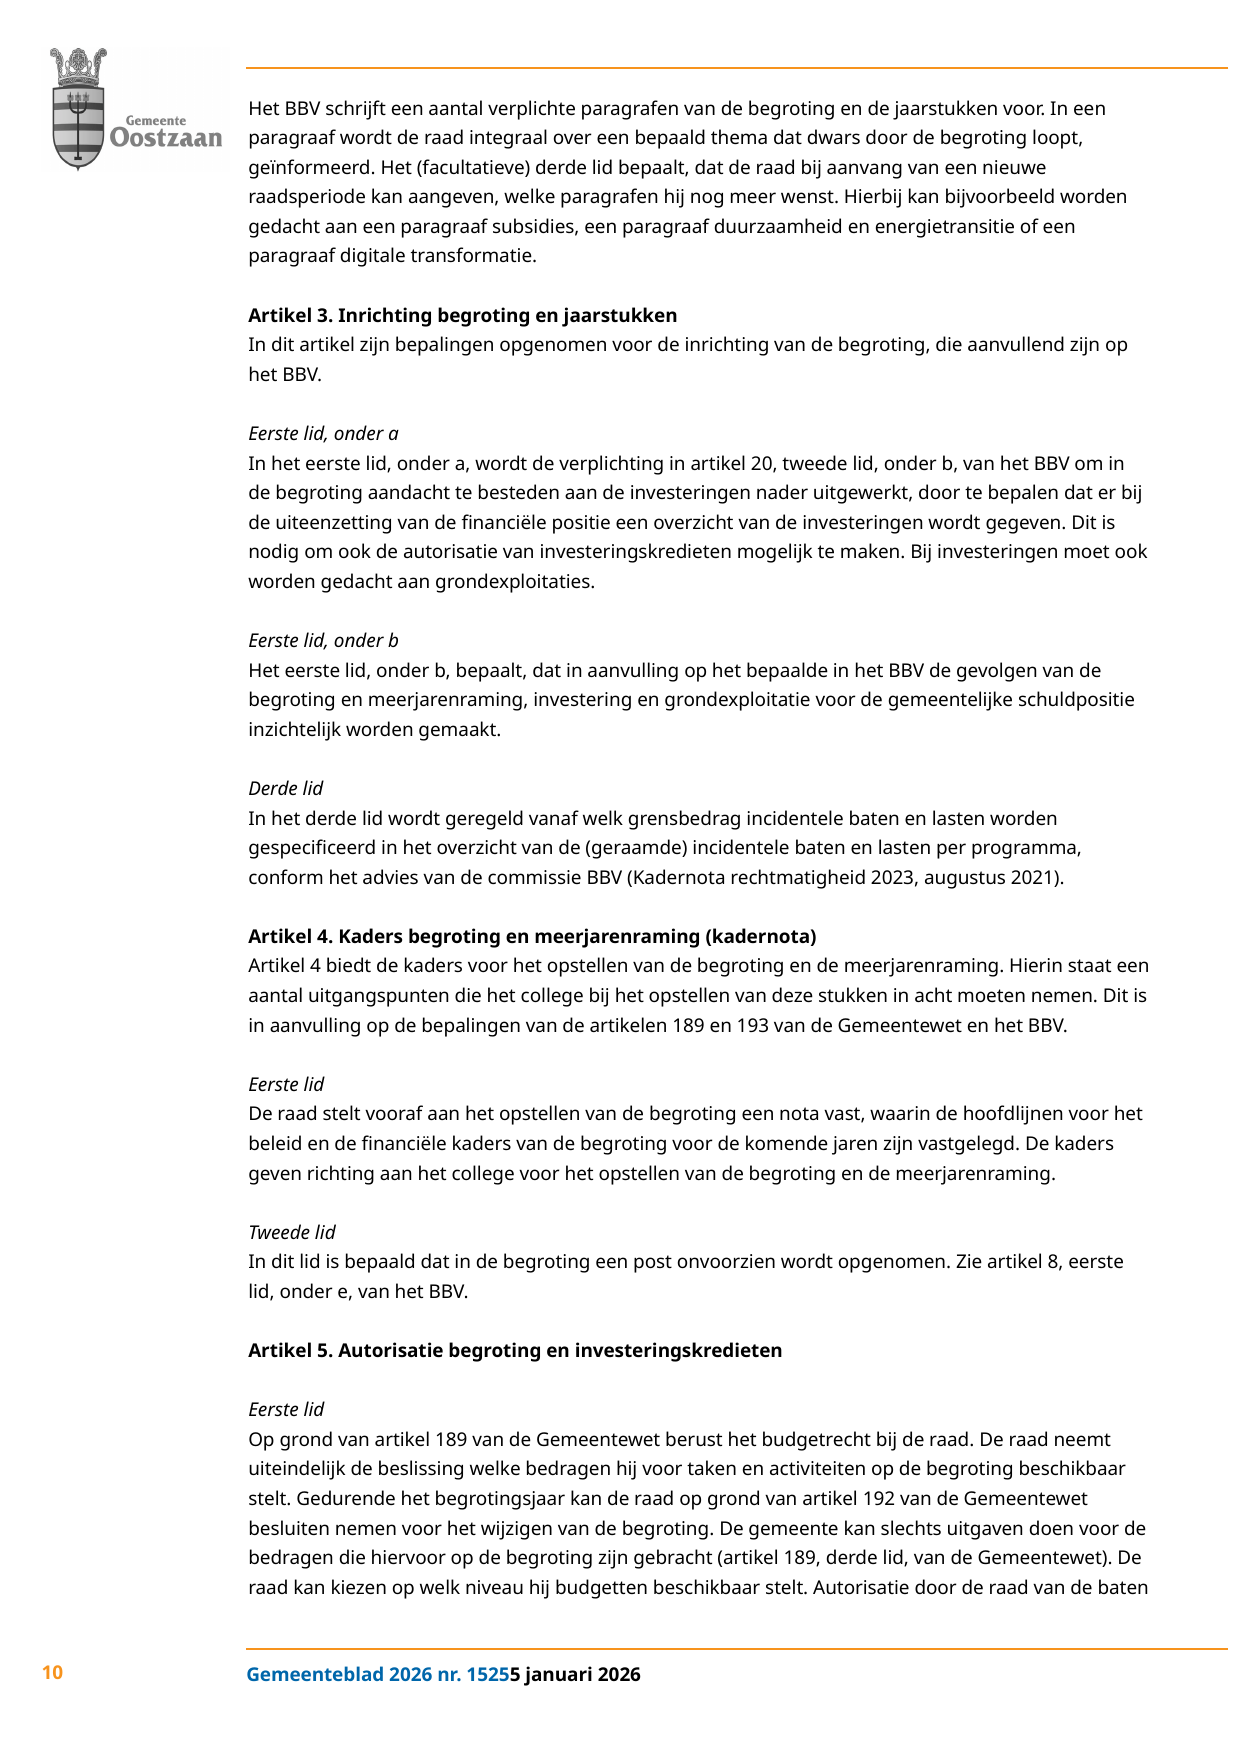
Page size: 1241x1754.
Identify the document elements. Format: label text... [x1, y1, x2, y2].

text Tweede lid [248, 1219, 1152, 1245]
text De raad stelt vooraf aan het opstellen van de begroting een nota vast, waarin de hoofdlijnen voor het beleid en de financiële kaders van de begroting voor de komende jaren zijn vastgelegd. De kaders geven richting aan het college voor het opstellen van de begroting en de meerjarenraming. [248, 1101, 1152, 1186]
text In dit artikel zijn bepalingen opgenomen voor de inrichting van de begroting, die aanvullend zijn op het BBV. [248, 331, 1152, 387]
text In het eerste lid, onder a, wordt de verplichting in artikel 20, tweede lid, onder b, van het BBV om in de begroting aandacht te besteden aan de investeringen nader uitgewerkt, door te bepalen dat er bij de uiteenzetting van de financiële positie een overzicht van de investeringen wordt gegeven. Dit is nodig om ook de autorisatie van investeringskredieten mogelijk te maken. Bij investeringen moet ook worden gedacht aan grondexploitaties. [248, 450, 1152, 594]
text Het BBV schrijft een aantal verplichte paragrafen van de begroting en de jaarstukken voor. In een paragraaf wordt de raad integraal over een bepaald thema dat dwars door de begroting loopt, geïnformeerd. Het (facultatieve) derde lid bepaalt, dat de raad bij aanvang van een nieuwe raadsperiode kan aangeven, welke paragrafen hij nog meer wenst. Hierbij kan bijvoorbeeld worden gedacht aan een paragraaf subsidies, een paragraaf duurzaamheid en energietransitie of een paragraaf digitale transformatie. [248, 95, 1152, 268]
text In dit lid is bepaald dat in de begroting een post onvoorzien wordt opgenomen. Zie artikel 8, eerste lid, onder e, van het BBV. [248, 1248, 1152, 1304]
text Derde lid [248, 775, 1152, 801]
text Artikel 4 biedt de kaders voor het opstellen van de begroting en de meerjarenraming. Hierin staat een aantal uitgangspunten die het college bij het opstellen van deze stukken in acht moeten nemen. Dit is in aanvulling op de bepalingen van de artikelen 189 en 193 van de Gemeentewet en het BBV. [248, 953, 1152, 1038]
text Artikel 4. Kaders begroting en meerjarenraming (kadernota) [248, 923, 1152, 949]
text Eerste lid, onder a [248, 420, 1152, 446]
text Het eerste lid, onder b, bepaalt, dat in aanvulling op het bepaalde in het BBV de gevolgen van de begroting en meerjarenraming, investering en grondexploitatie voor de gemeentelijke schuldpositie inzichtelijk worden gemaakt. [248, 657, 1152, 742]
text Eerste lid, onder b [248, 627, 1152, 653]
text Op grond van artikel 189 van de Gemeentewet berust het budgetrecht bij de raad. De raad neemt uiteindelijk de beslissing welke bedragen hij voor taken en activiteiten op de begroting beschikbaar stelt. Gedurende het begrotingsjaar kan de raad op grond van artikel 192 van de Gemeentewet besluiten nemen voor het wijzigen van de begroting. De gemeente kan slechts uitgaven doen voor de bedragen die hiervoor op de begroting zijn gebracht (artikel 189, derde lid, van de Gemeentewet). De raad kan kiezen op welk niveau hij budgetten beschikbaar stelt. Autorisatie door de raad van de baten [248, 1426, 1152, 1600]
text Artikel 5. Autorisatie begroting en investeringskredieten [248, 1337, 1152, 1363]
text In het derde lid wordt geregeld vanaf welk grensbedrag incidentele baten en lasten worden gespecificeerd in het overzicht van de (geraamde) incidentele baten en lasten per programma, conform het advies van de commissie BBV (Kadernota rechtmatigheid 2023, augustus 2021). [248, 805, 1152, 890]
picture [41, 47, 231, 172]
text Eerste lid [248, 1071, 1152, 1097]
text Eerste lid [248, 1396, 1152, 1422]
text Artikel 3. Inrichting begroting en jaarstukken [248, 302, 1152, 328]
